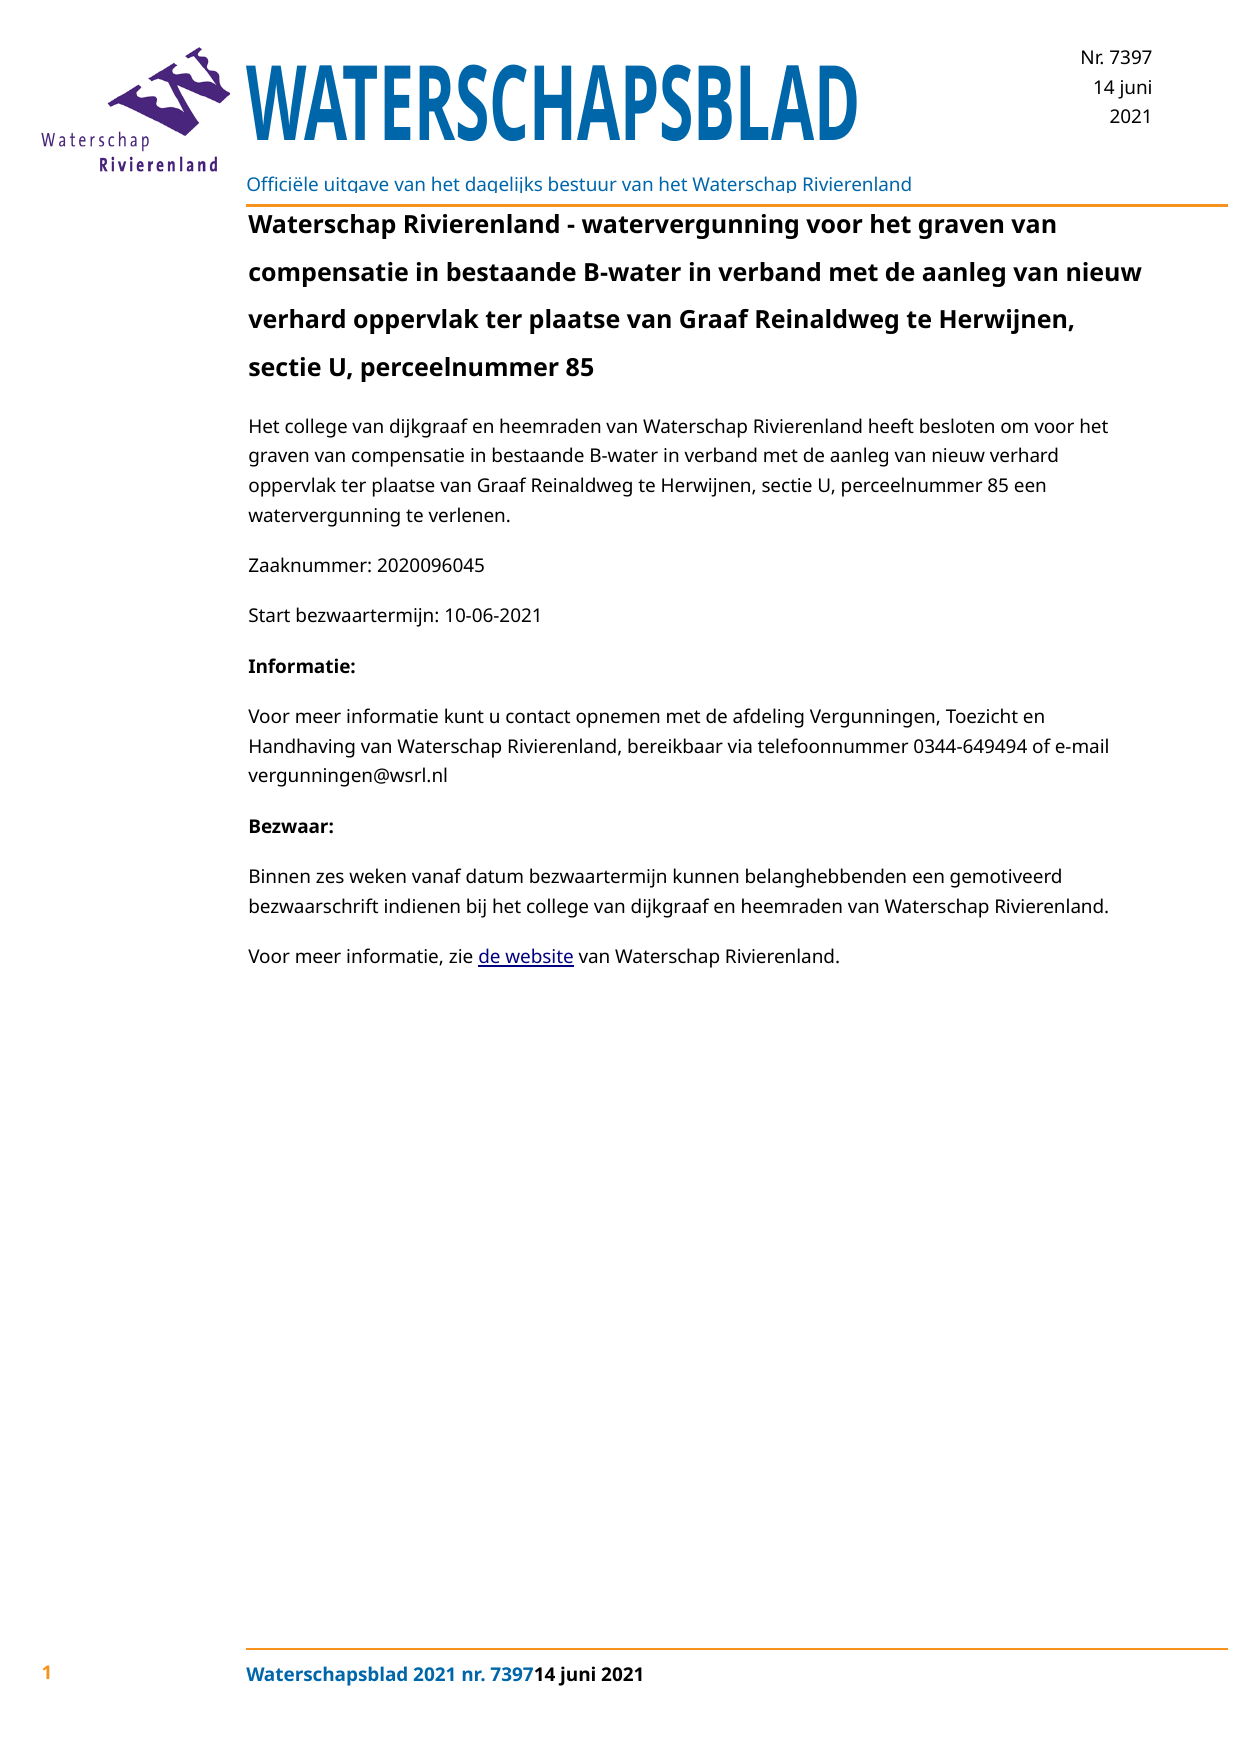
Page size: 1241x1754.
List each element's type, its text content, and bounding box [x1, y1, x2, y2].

text Voor meer informatie kunt u contact opnemen met de afdeling Vergunningen, Toezicht en Handhaving van Waterschap Rivierenland, bereikbaar via telefoonnummer 0344-649494 of e-mail vergunningen@wsrl.nl [248, 703, 1152, 788]
text Bezwaar: [248, 813, 1152, 839]
text Waterschap Rivierenland - watervergunning voor het graven van compensatie in bestaande B-water in verband met de aanleg van nieuw verhard oppervlak ter plaatse van Graaf Reinaldweg te Herwijnen, sectie U, perceelnummer 85 [248, 207, 1152, 384]
text Start bezwaartermijn: 10-06-2021 [248, 603, 1152, 628]
text Zaaknummer: 2020096045 [248, 552, 1152, 578]
text Informatie: [248, 653, 1152, 679]
picture [41, 47, 231, 172]
text Binnen zes weken vanaf datum bezwaartermijn kunnen belanghebbenden een gemotiveerd bezwaarschrift indienen bij het college van dijkgraaf en heemraden van Waterschap Rivierenland. [248, 863, 1152, 919]
text Voor meer informatie, zie de website van Waterschap Rivierenland. [248, 943, 1152, 969]
text Het college van dijkgraaf en heemraden van Waterschap Rivierenland heeft besloten om voor het graven van compensatie in bestaande B-water in verband met de aanleg van nieuw verhard oppervlak ter plaatse van Graaf Reinaldweg te Herwijnen, sectie U, perceelnummer 85 een watervergunning te verlenen. [248, 413, 1152, 528]
